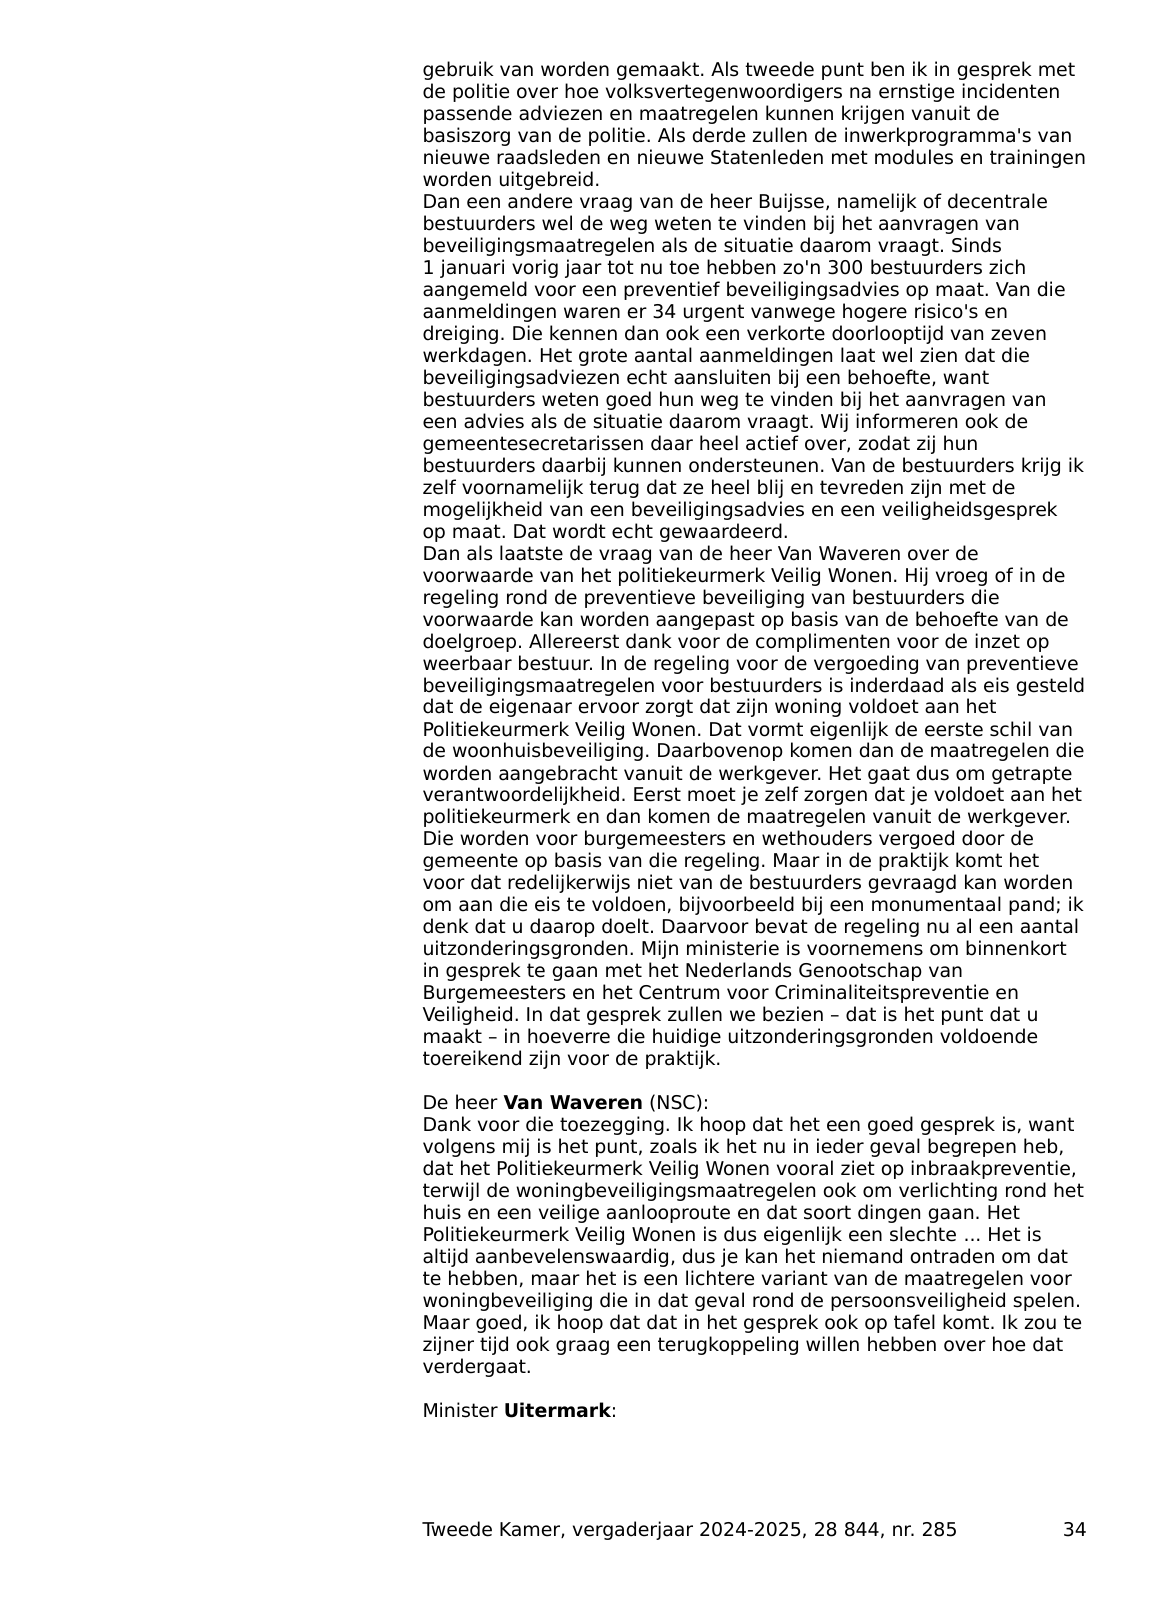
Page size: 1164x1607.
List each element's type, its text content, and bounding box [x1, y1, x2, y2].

text Dan een andere vraag van de heer Buijsse, namelijk of decentrale bestuurders wel de weg weten te vinden bij het aanvragen van beveiligingsmaatregelen als de situatie daarom vraagt. Sinds 1 januari vorig jaar tot nu toe hebben zo'n 300 bestuurders zich aangemeld voor een preventief beveiligingsadvies op maat. Van die aanmeldingen waren er 34 urgent vanwege hogere risico's en dreiging. Die kennen dan ook een verkorte doorlooptijd van zeven werkdagen. Het grote aantal aanmeldingen laat wel zien dat die beveiligingsadviezen echt aansluiten bij een behoefte, want bestuurders weten goed hun weg te vinden bij het aanvragen van een advies als de situatie daarom vraagt. Wij informeren ook de gemeentesecretarissen daar heel actief over, zodat zij hun bestuurders daarbij kunnen ondersteunen. Van de bestuurders krijg ik zelf voornamelijk terug dat ze heel blij en tevreden zijn met de mogelijkheid van een beveiligingsadvies en een veiligheidsgesprek op maat. Dat wordt echt gewaardeerd. [422, 191, 1087, 543]
text Minister Uitermark: [422, 1400, 1087, 1422]
text Dank voor die toezegging. Ik hoop dat het een goed gesprek is, want volgens mij is het punt, zoals ik het nu in ieder geval begrepen heb, dat het Politiekeurmerk Veilig Wonen vooral ziet op inbraakpreventie, terwijl de woningbeveiligingsmaatregelen ook om verlichting rond het huis en een veilige aanlooproute en dat soort dingen gaan. Het Politiekeurmerk Veilig Wonen is dus eigenlijk een slechte ... Het is altijd aanbevelenswaardig, dus je kan het niemand ontraden om dat te hebben, maar het is een lichtere variant van de maatregelen voor woningbeveiliging die in dat geval rond de persoonsveiligheid spelen. Maar goed, ik hoop dat dat in het gesprek ook op tafel komt. Ik zou te zijner tijd ook graag een terugkoppeling willen hebben over hoe dat verdergaat. [422, 1114, 1087, 1378]
text Dan als laatste de vraag van de heer Van Waveren over de voorwaarde van het politiekeurmerk Veilig Wonen. Hij vroeg of in de regeling rond de preventieve beveiliging van bestuurders die voorwaarde kan worden aangepast op basis van de behoefte van de doelgroep. Allereerst dank voor de complimenten voor de inzet op weerbaar bestuur. In de regeling voor de vergoeding van preventieve beveiligingsmaatregelen voor bestuurders is inderdaad als eis gesteld dat de eigenaar ervoor zorgt dat zijn woning voldoet aan het Politiekeurmerk Veilig Wonen. Dat vormt eigenlijk de eerste schil van de woonhuisbeveiliging. Daarbovenop komen dan de maatregelen die worden aangebracht vanuit de werkgever. Het gaat dus om getrapte verantwoordelijkheid. Eerst moet je zelf zorgen dat je voldoet aan het politiekeurmerk en dan komen de maatregelen vanuit de werkgever. Die worden voor burgemeesters en wethouders vergoed door de gemeente op basis van die regeling. Maar in de praktijk komt het voor dat redelijkerwijs niet van de bestuurders gevraagd kan worden om aan die eis te voldoen, bijvoorbeeld bij een monumentaal pand; ik denk dat u daarop doelt. Daarvoor bevat de regeling nu al een aantal uitzonderingsgronden. Mijn ministerie is voornemens om binnenkort in gesprek te gaan met het Nederlands Genootschap van Burgemeesters en het Centrum voor Criminaliteitspreventie en Veiligheid. In dat gesprek zullen we bezien – dat is het punt dat u maakt – in hoeverre die huidige uitzonderingsgronden voldoende toereikend zijn voor de praktijk. [422, 543, 1087, 1070]
text gebruik van worden gemaakt. Als tweede punt ben ik in gesprek met de politie over hoe volksvertegenwoordigers na ernstige incidenten passende adviezen en maatregelen kunnen krijgen vanuit de basiszorg van de politie. Als derde zullen de inwerkprogramma's van nieuwe raadsleden en nieuwe Statenleden met modules en trainingen worden uitgebreid. [422, 59, 1087, 191]
text De heer Van Waveren (NSC): [422, 1092, 1087, 1114]
